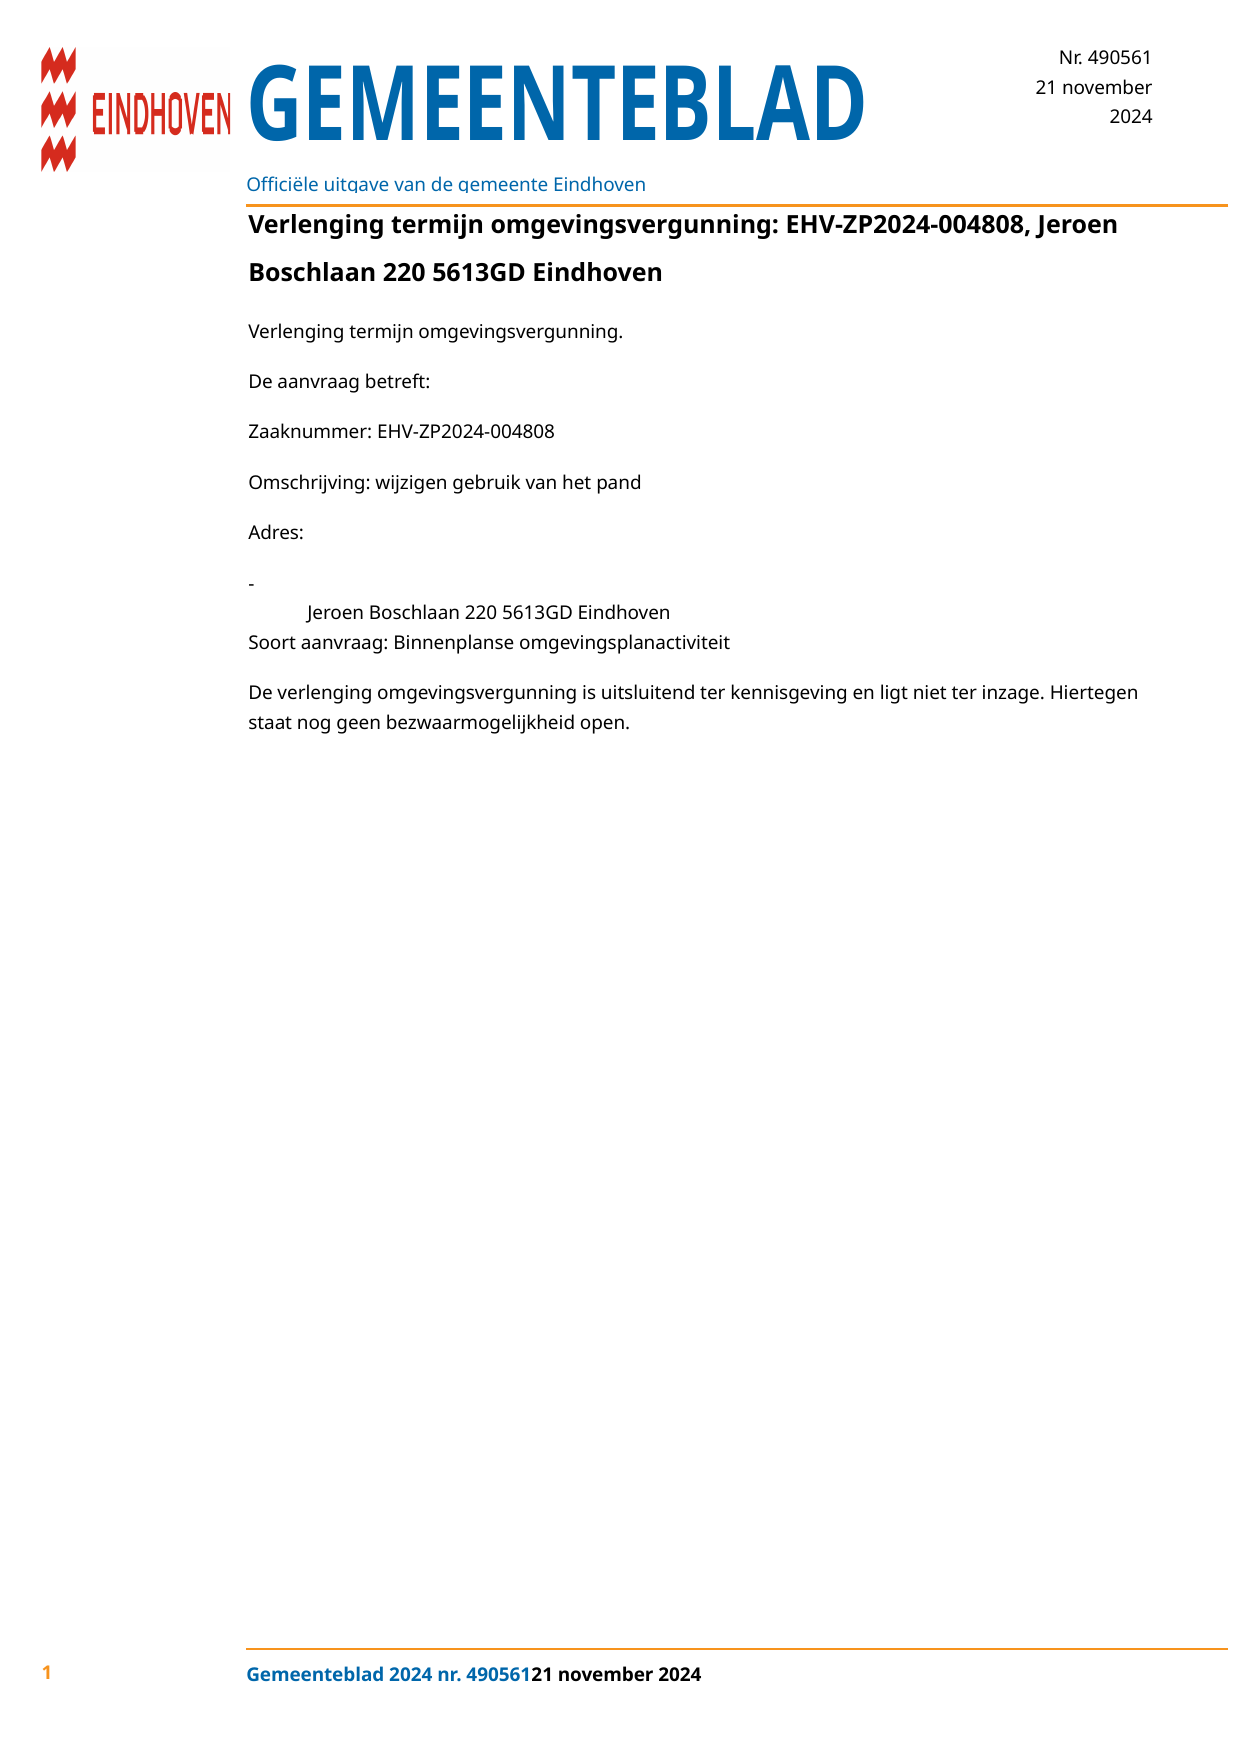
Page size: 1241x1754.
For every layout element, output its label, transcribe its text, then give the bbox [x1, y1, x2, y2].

list Jeroen Boschlaan 220 5613GD Eindhoven [248, 599, 1152, 625]
text Zaaknummer: EHV-ZP2024-004808 [248, 419, 1152, 444]
text Verlenging termijn omgevingsvergunning. [248, 318, 1152, 344]
text Verlenging termijn omgevingsvergunning: EHV-ZP2024-004808, Jeroen Boschlaan 220 5613GD Eindhoven [248, 207, 1152, 288]
picture [41, 47, 231, 172]
text Omschrijving: wijzigen gebruik van het pand [248, 469, 1152, 495]
text Soort aanvraag: Binnenplanse omgevingsplanactiviteit [248, 629, 1152, 655]
text De aanvraag betreft: [248, 368, 1152, 394]
text De verlenging omgevingsvergunning is uitsluitend ter kennisgeving en ligt niet ter inzage. Hiertegen staat nog geen bezwaarmogelijkheid open. [248, 679, 1152, 735]
text Adres: [248, 519, 1152, 545]
